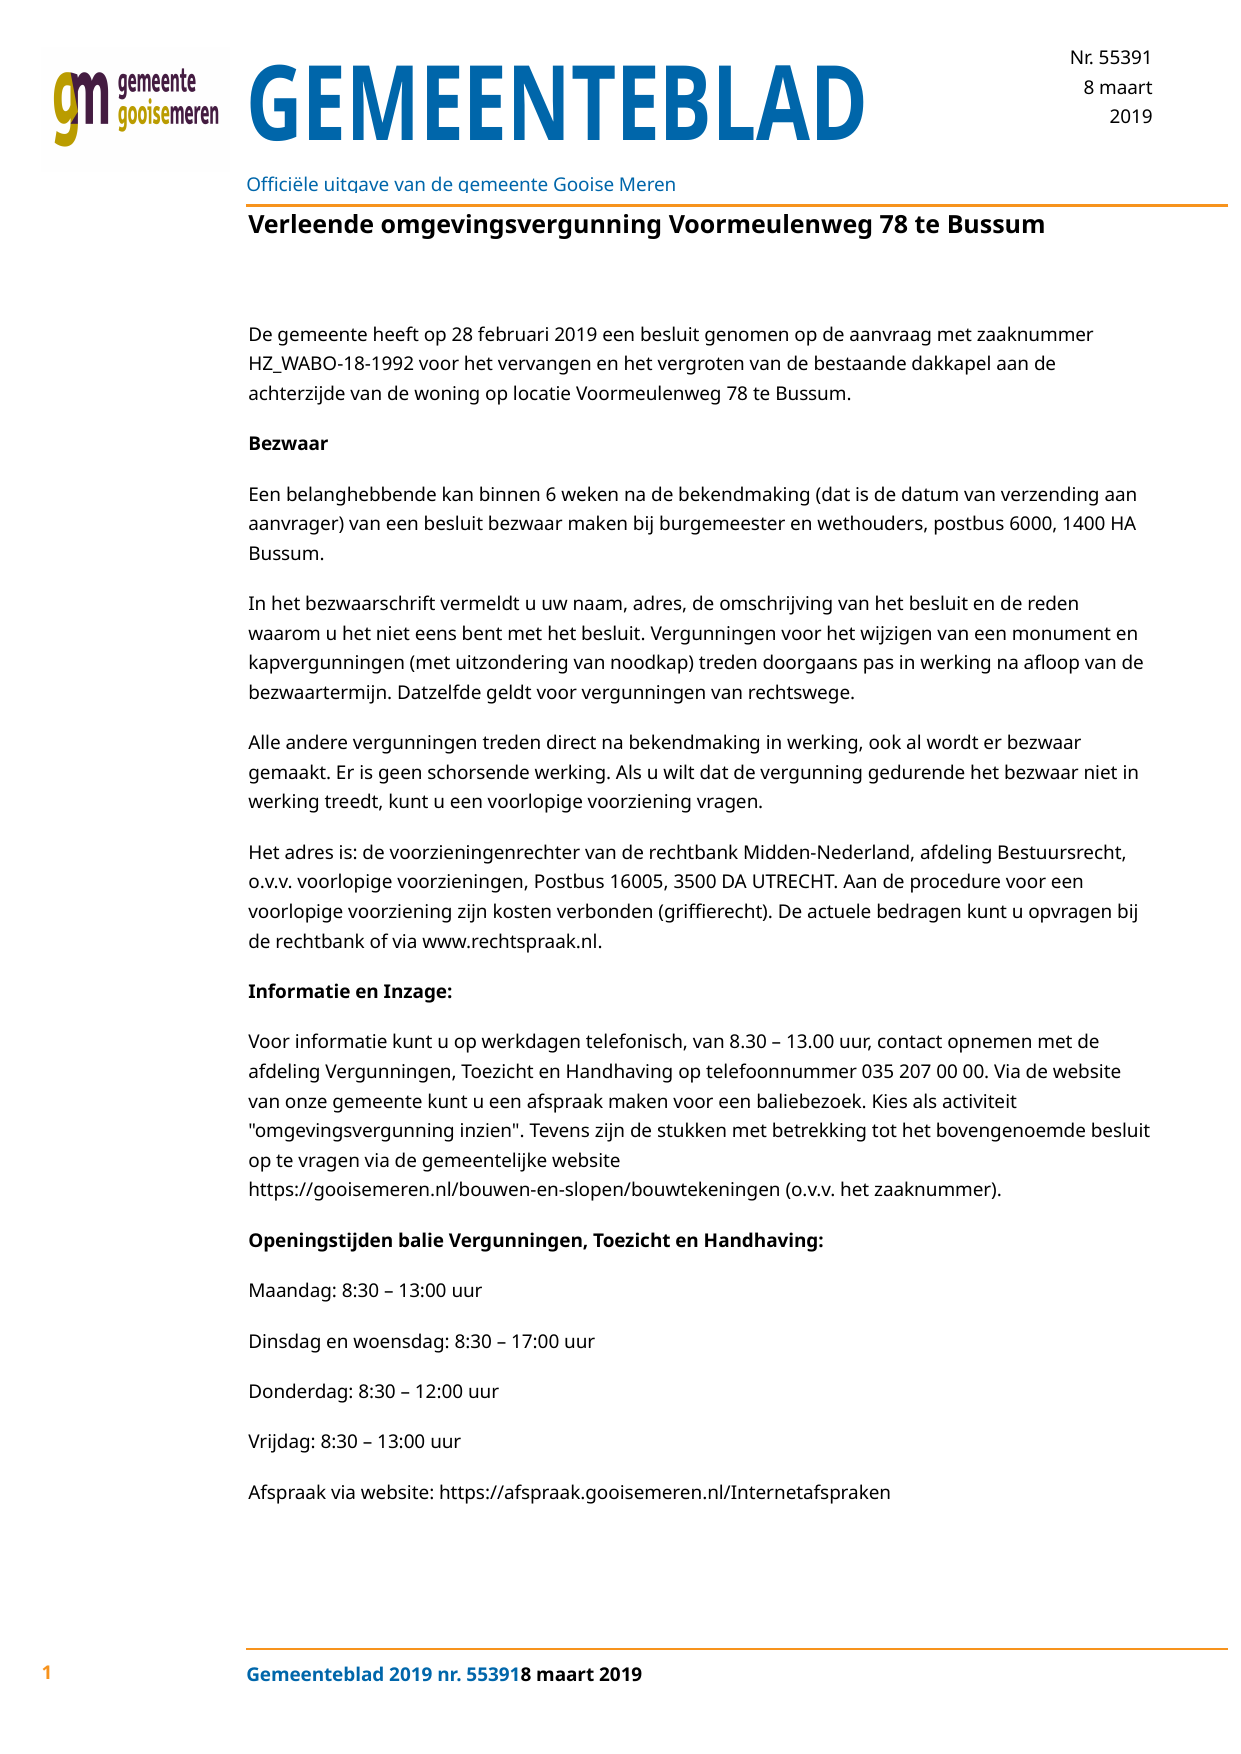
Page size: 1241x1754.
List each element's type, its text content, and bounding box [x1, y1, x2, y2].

text Bezwaar [248, 430, 1152, 456]
text Dinsdag en woensdag: 8:30 – 17:00 uur [248, 1328, 1152, 1353]
picture [41, 47, 231, 172]
text Afspraak via website: https://afspraak.gooisemeren.nl/Internetafspraken [248, 1479, 1152, 1505]
text Alle andere vergunningen treden direct na bekendmaking in werking, ook al wordt er bezwaar gemaakt. Er is geen schorsende werking. Als u wilt dat de vergunning gedurende het bezwaar niet in werking treedt, kunt u een voorlopige voorziening vragen. [248, 729, 1152, 814]
text Donderdag: 8:30 – 12:00 uur [248, 1378, 1152, 1404]
text Informatie en Inzage: [248, 978, 1152, 1004]
text Verleende omgevingsvergunning Voormeulenweg 78 te Bussum [248, 207, 1152, 241]
text Een belanghebbende kan binnen 6 weken na de bekendmaking (dat is de datum van verzending aan aanvrager) van een besluit bezwaar maken bij burgemeester en wethouders, postbus 6000, 1400 HA Bussum. [248, 481, 1152, 566]
text Vrijdag: 8:30 – 13:00 uur [248, 1429, 1152, 1454]
text Openingstijden balie Vergunningen, Toezicht en Handhaving: [248, 1227, 1152, 1253]
text Het adres is: de voorzieningenrechter van de rechtbank Midden-Nederland, afdeling Bestuursrecht, o.v.v. voorlopige voorzieningen, Postbus 16005, 3500 DA UTRECHT. Aan de procedure voor een voorlopige voorziening zijn kosten verbonden (griffierecht). De actuele bedragen kunt u opvragen bij de rechtbank of via www.rechtspraak.nl. [248, 839, 1152, 953]
text De gemeente heeft op 28 februari 2019 een besluit genomen op de aanvraag met zaaknummer HZ_WABO-18-1992 voor het vervangen en het vergroten van de bestaande dakkapel aan de achterzijde van de woning op locatie Voormeulenweg 78 te Bussum. [248, 321, 1152, 406]
text In het bezwaarschrift vermeldt u uw naam, adres, de omschrijving van het besluit en de reden waarom u het niet eens bent met het besluit. Vergunningen voor het wijzigen van een monument en kapvergunningen (met uitzondering van noodkap) treden doorgaans pas in werking na afloop van de bezwaartermijn. Datzelfde geldt voor vergunningen van rechtswege. [248, 590, 1152, 705]
text Voor informatie kunt u op werkdagen telefonisch, van 8.30 – 13.00 uur, contact opnemen met de afdeling Vergunningen, Toezicht en Handhaving op telefoonnummer 035 207 00 00. Via de website van onze gemeente kunt u een afspraak maken voor een baliebezoek. Kies als activiteit "omgevingsvergunning inzien". Tevens zijn de stukken met betrekking tot het bovengenoemde besluit op te vragen via de gemeentelijke website https://gooisemeren.nl/bouwen-en-slopen/bouwtekeningen (o.v.v. het zaaknummer). [248, 1029, 1152, 1202]
text Maandag: 8:30 – 13:00 uur [248, 1277, 1152, 1303]
